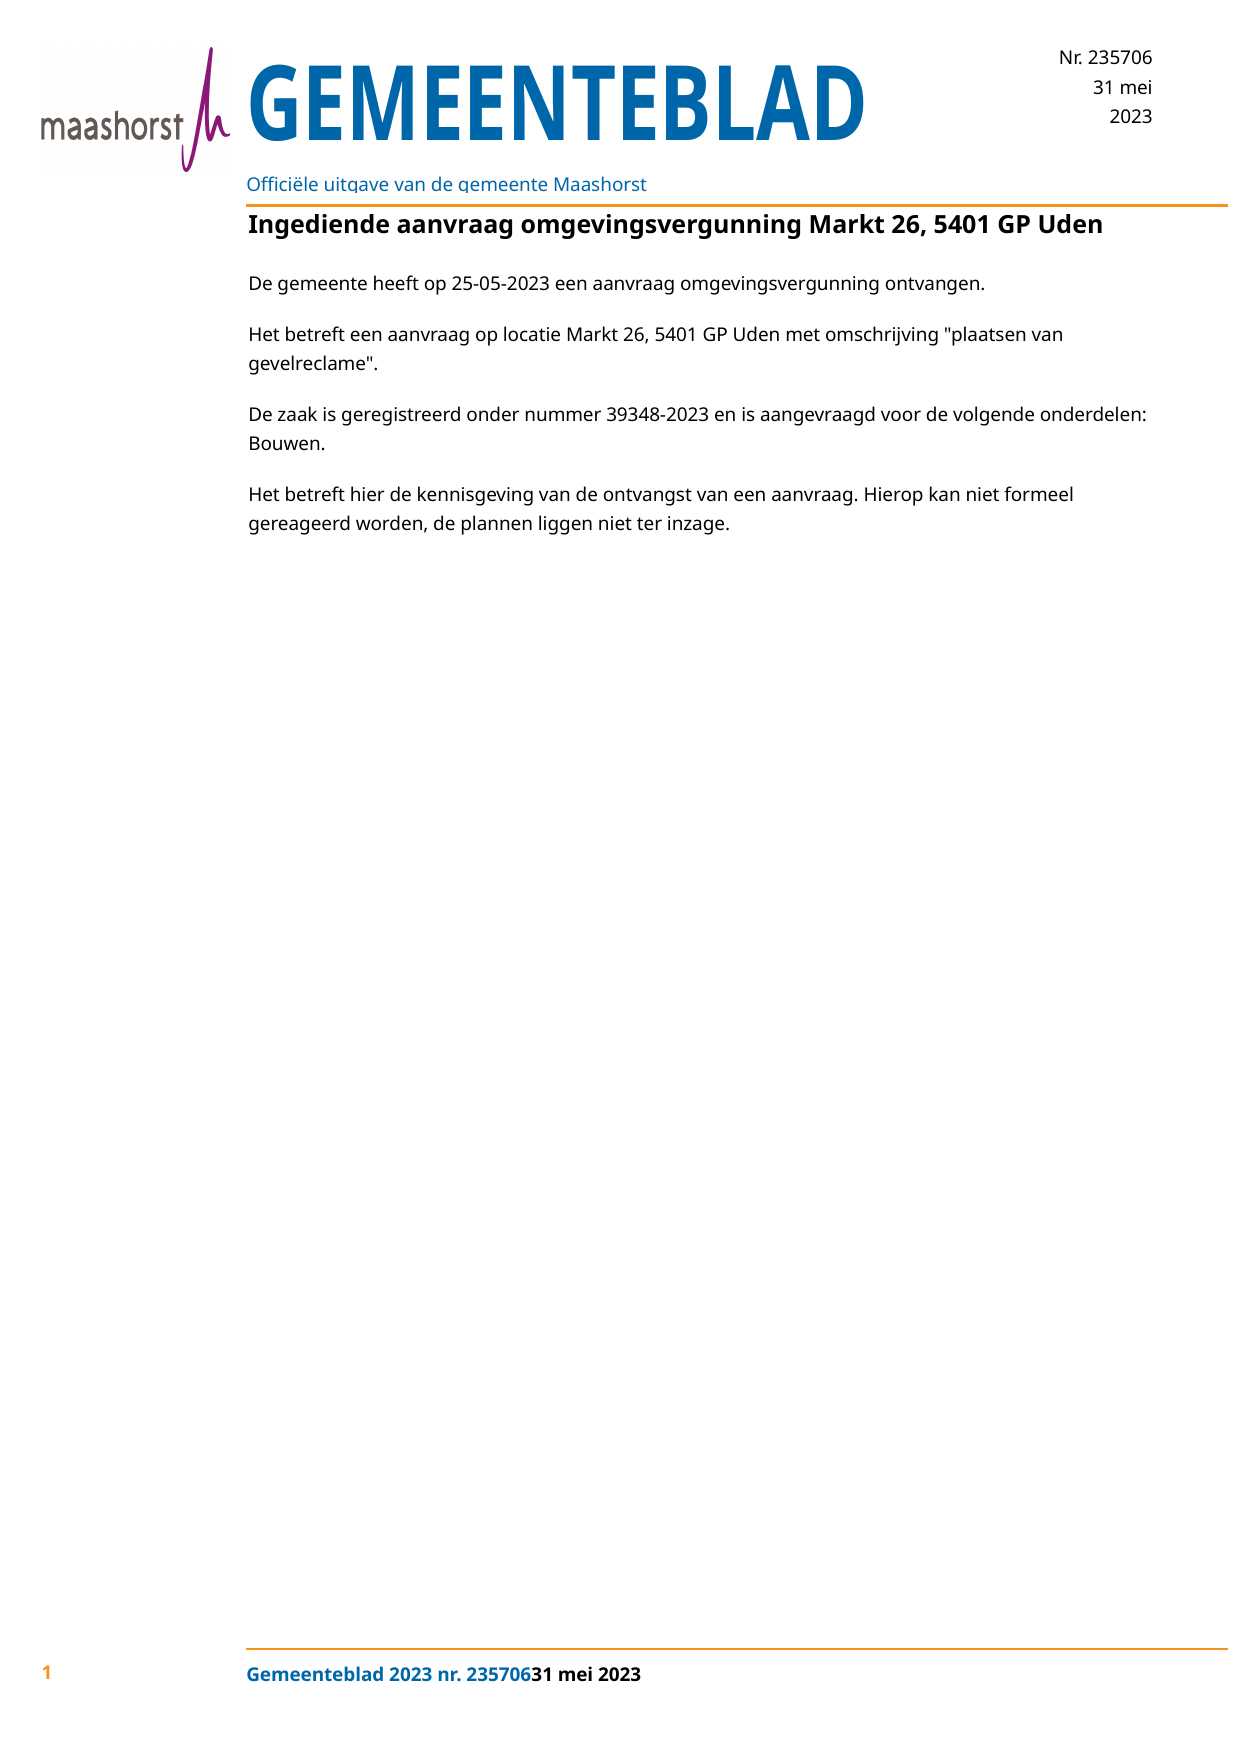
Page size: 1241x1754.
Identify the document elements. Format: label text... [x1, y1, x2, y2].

text De gemeente heeft op 25-05-2023 een aanvraag omgevingsvergunning ontvangen. [248, 270, 1152, 296]
text Het betreft hier de kennisgeving van de ontvangst van een aanvraag. Hierop kan niet formeel gereageerd worden, de plannen liggen niet ter inzage. [248, 481, 1152, 536]
text Ingediende aanvraag omgevingsvergunning Markt 26, 5401 GP Uden [248, 207, 1152, 241]
text Het betreft een aanvraag op locatie Markt 26, 5401 GP Uden met omschrijving "plaatsen van gevelreclame". [248, 321, 1152, 376]
text De zaak is geregistreerd onder nummer 39348-2023 en is aangevraagd voor de volgende onderdelen: Bouwen. [248, 401, 1152, 456]
picture [41, 47, 231, 172]
